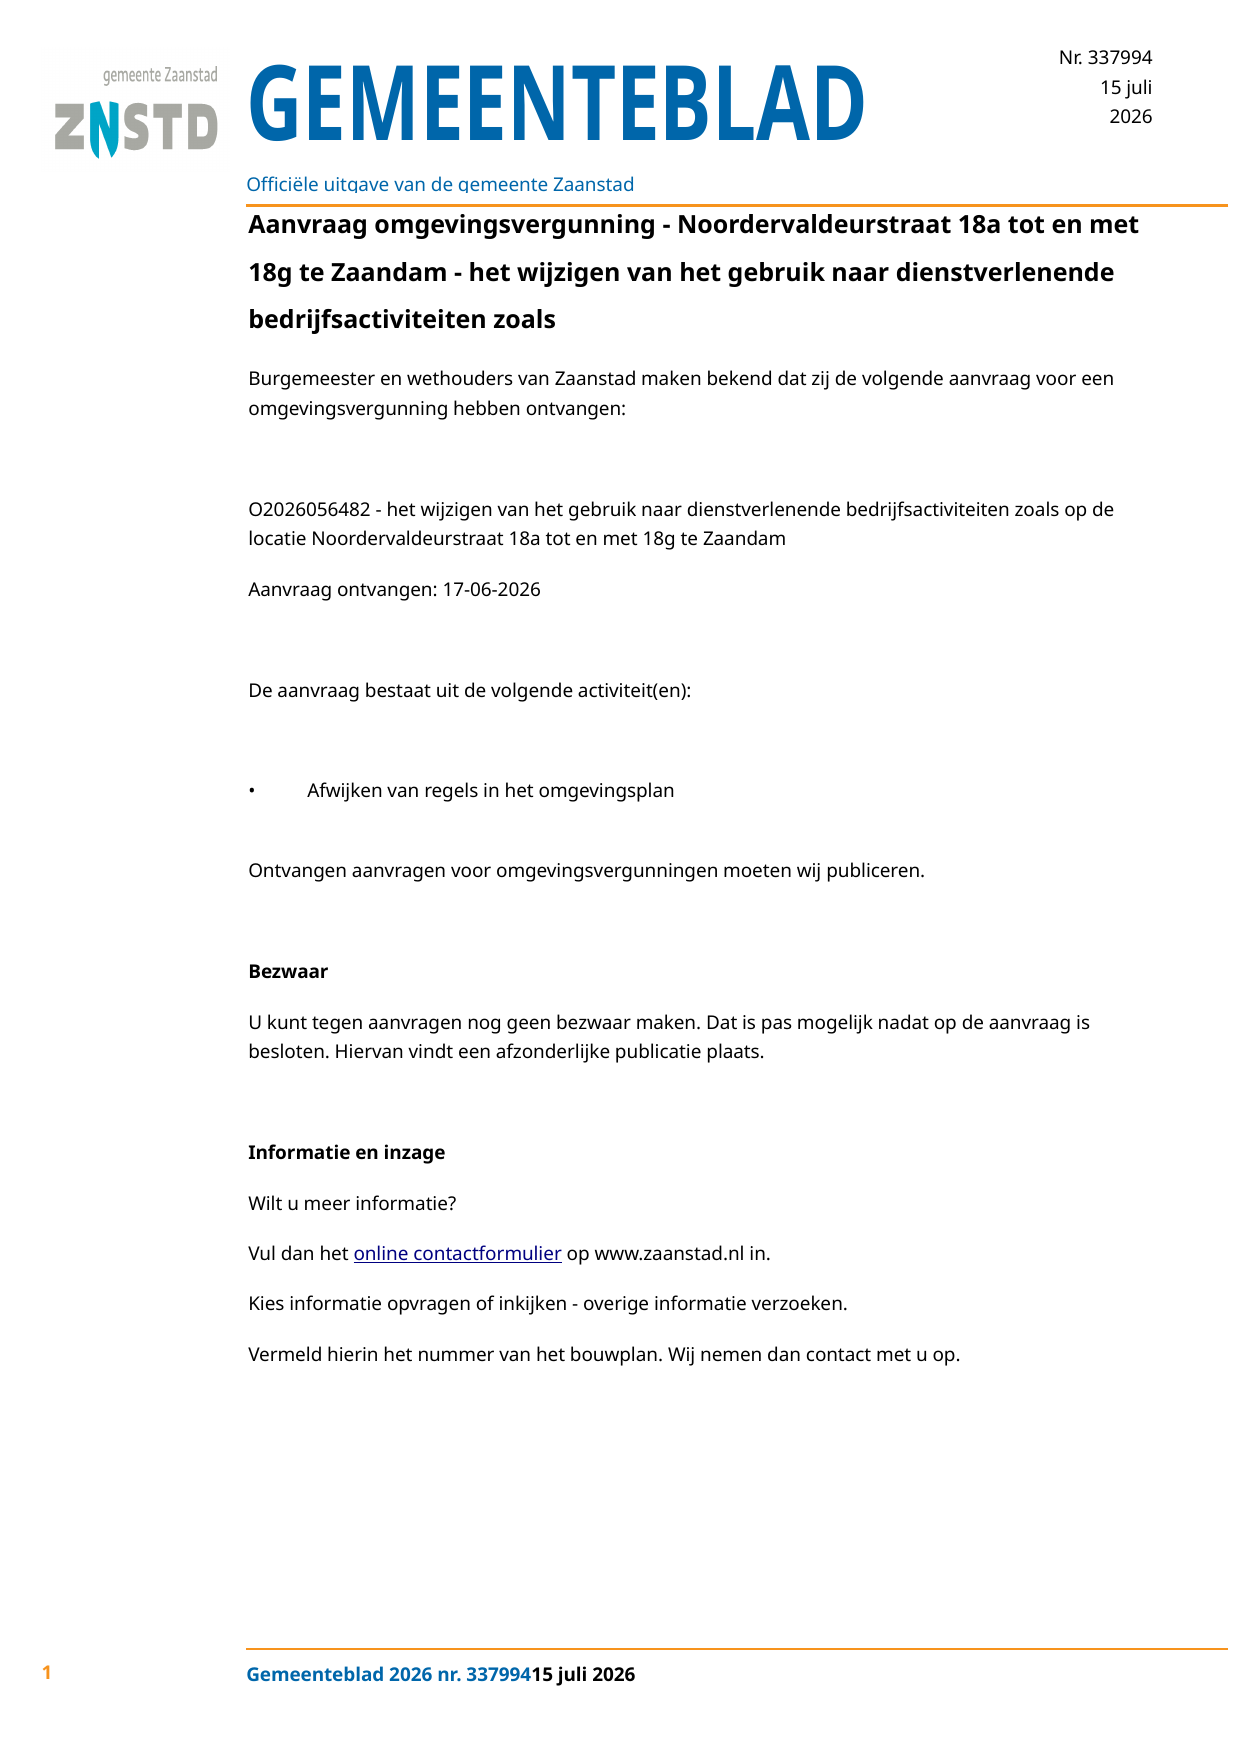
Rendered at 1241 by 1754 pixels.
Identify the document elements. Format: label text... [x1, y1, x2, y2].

text U kunt tegen aanvragen nog geen bezwaar maken. Dat is pas mogelijk nadat op de aanvraag is besloten. Hiervan vindt een afzonderlijke publicatie plaats. [248, 1009, 1152, 1064]
text Bezwaar [248, 958, 1152, 984]
text Informatie en inzage [248, 1139, 1152, 1165]
text Wilt u meer informatie? [248, 1190, 1152, 1215]
picture [41, 47, 231, 172]
text O2026056482 - het wijzigen van het gebruik naar dienstverlenende bedrijfsactiviteiten zoals op de locatie Noordervaldeurstraat 18a tot en met 18g te Zaandam [248, 496, 1152, 551]
text Aanvraag omgevingsvergunning - Noordervaldeurstraat 18a tot en met 18g te Zaandam - het wijzigen van het gebruik naar dienstverlenende bedrijfsactiviteiten zoals [248, 207, 1152, 336]
text Burgemeester en wethouders van Zaanstad maken bekend dat zij de volgende aanvraag voor een omgevingsvergunning hebben ontvangen: [248, 366, 1152, 421]
text Aanvraag ontvangen: 17-06-2026 [248, 576, 1152, 602]
text Kies informatie opvragen of inkijken - overige informatie verzoeken. [248, 1291, 1152, 1316]
text Ontvangen aanvragen voor omgevingsvergunningen moeten wij publiceren. [248, 858, 1152, 883]
text De aanvraag bestaat uit de volgende activiteit(en): [248, 677, 1152, 702]
text Vul dan het online contactformulier op www.zaanstad.nl in. [248, 1240, 1152, 1266]
text Vermeld hierin het nummer van het bouwplan. Wij nemen dan contact met u op. [248, 1341, 1152, 1367]
list Afwijken van regels in het omgevingsplan [248, 778, 1152, 803]
